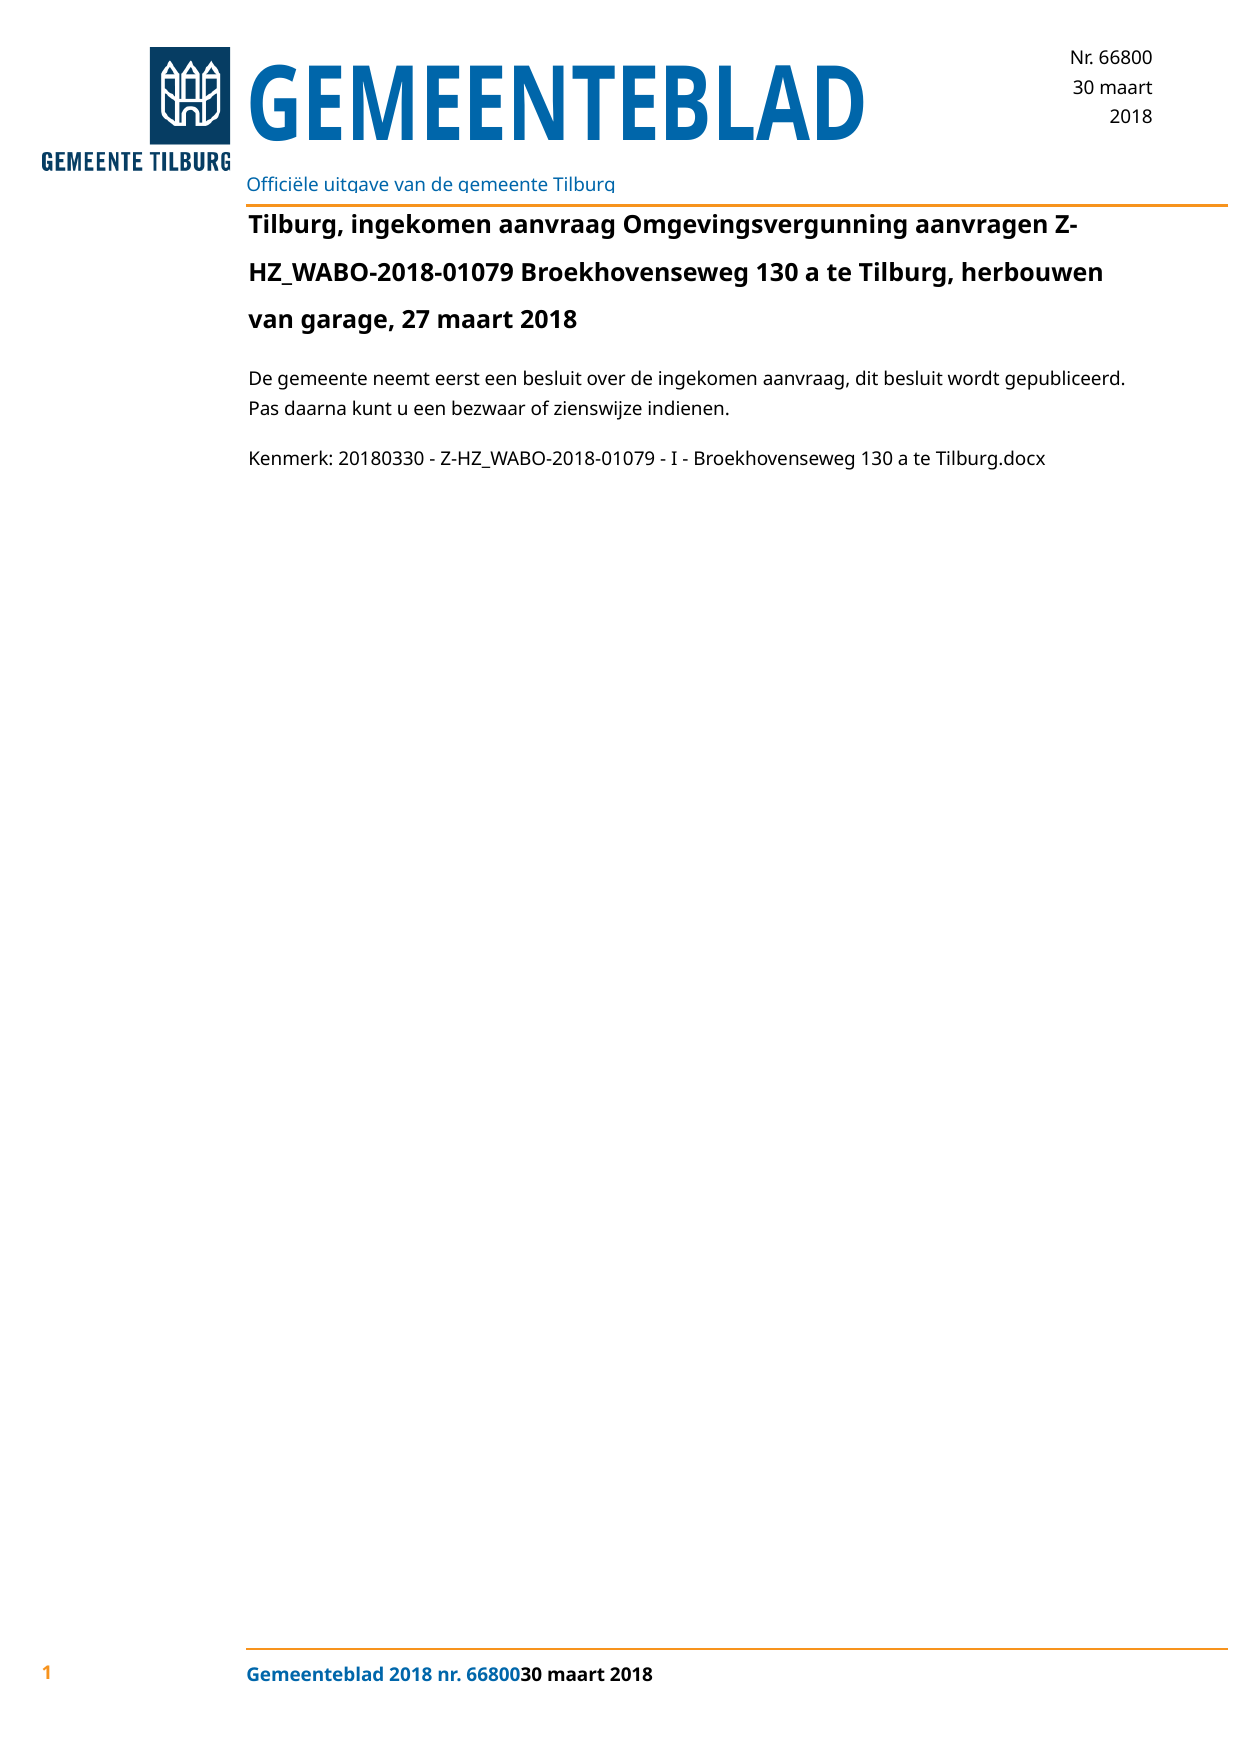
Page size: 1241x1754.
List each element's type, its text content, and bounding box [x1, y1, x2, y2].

text De gemeente neemt eerst een besluit over de ingekomen aanvraag, dit besluit wordt gepubliceerd. Pas daarna kunt u een bezwaar of zienswijze indienen. [248, 366, 1152, 421]
text Kenmerk: 20180330 - Z-HZ_WABO-2018-01079 - I - Broekhovenseweg 130 a te Tilburg.docx [248, 446, 1152, 471]
text Tilburg, ingekomen aanvraag Omgevingsvergunning aanvragen Z-HZ_WABO-2018-01079 Broekhovenseweg 130 a te Tilburg, herbouwen van garage, 27 maart 2018 [248, 207, 1152, 336]
picture [41, 47, 231, 172]
